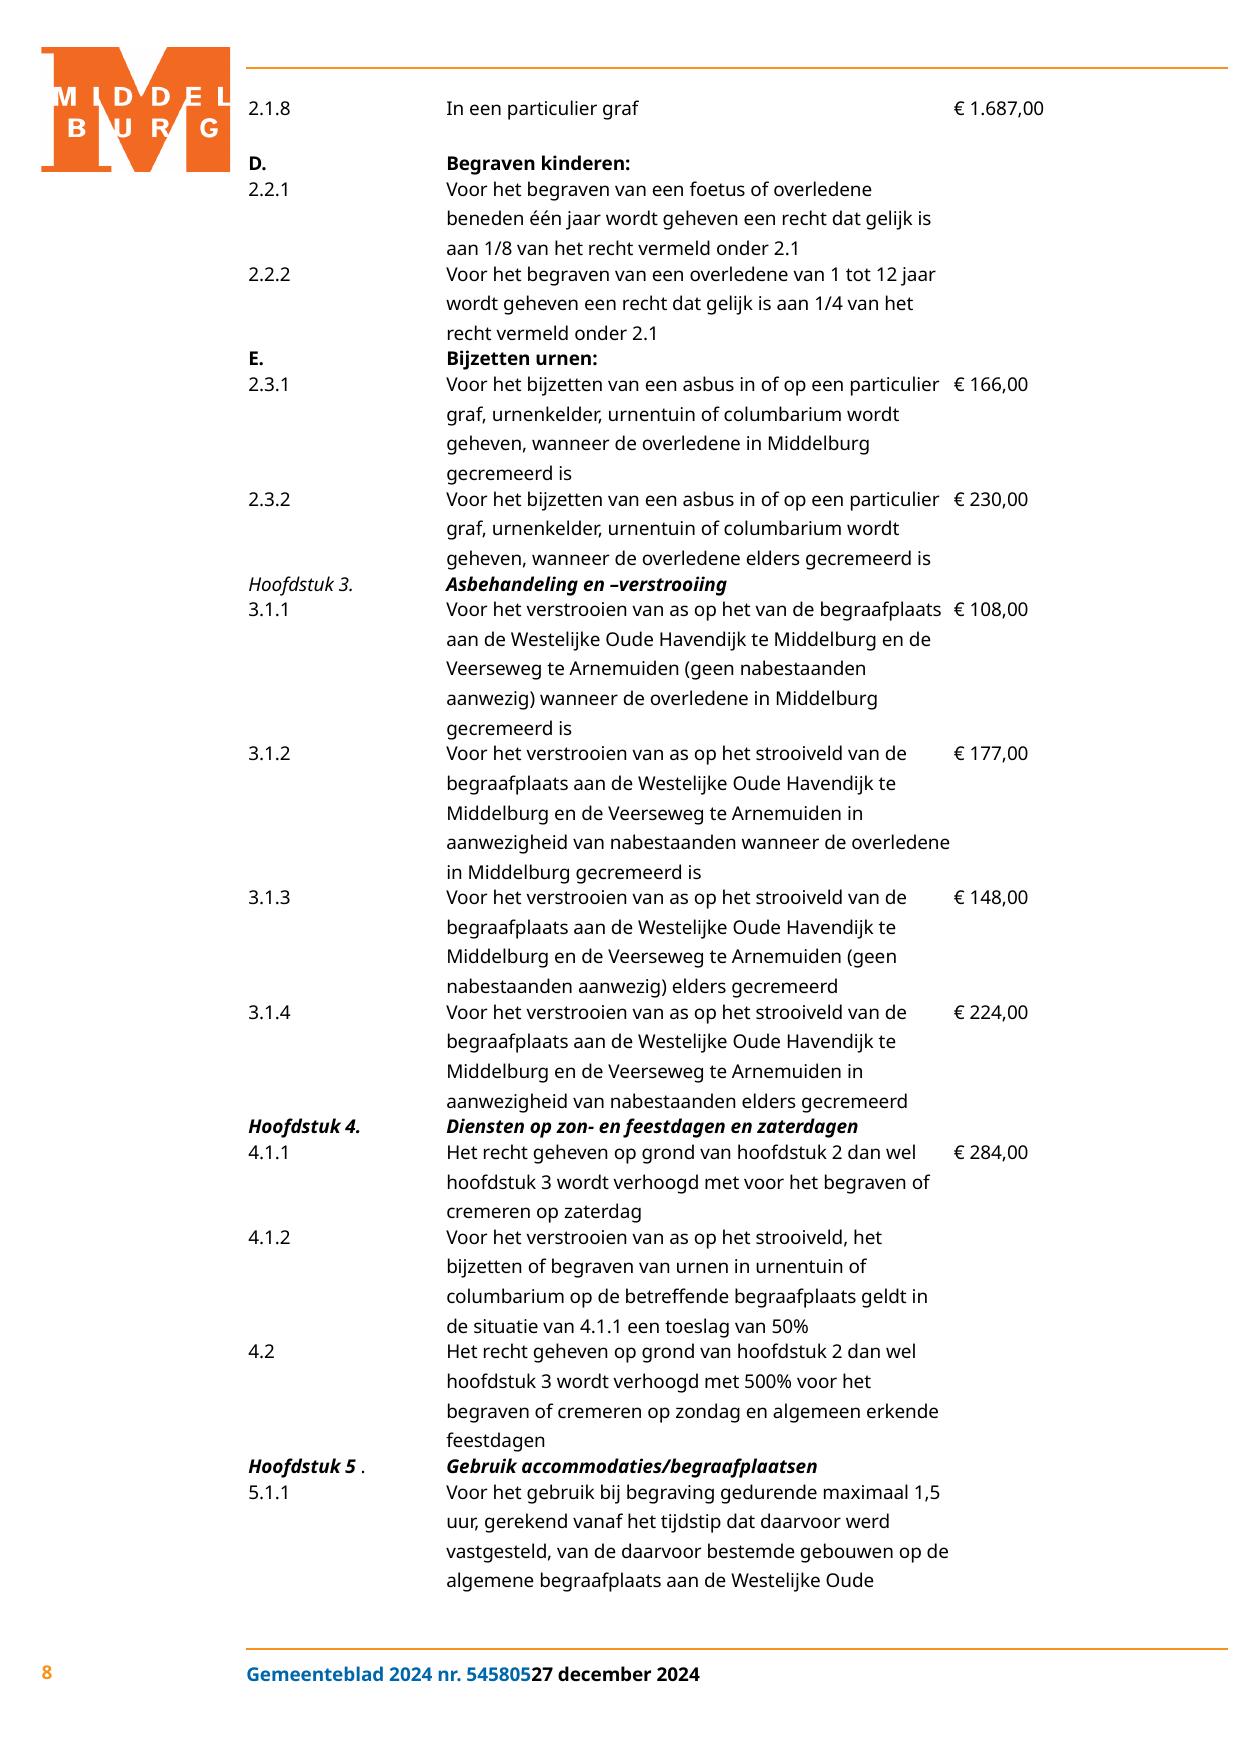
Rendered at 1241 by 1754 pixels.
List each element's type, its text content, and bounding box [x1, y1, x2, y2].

table_cell 2.3.1 [248, 371, 446, 486]
table_cell Het recht geheven op grond van hoofdstuk 2 dan wel hoofdstuk 3 wordt verhoogd met 500% voor het begraven of cremeren op zondag en algemeen erkende feestdagen [446, 1339, 954, 1453]
table_cell 2.2.1 [248, 176, 446, 261]
table_cell € 230,00 [954, 486, 1152, 571]
table_cell Voor het gebruik bij begraving gedurende maximaal 1,5 uur, gerekend vanaf het tijdstip dat daarvoor werd vastgesteld, van de daarvoor bestemde gebouwen op de algemene begraafplaats aan de Westelijke Oude [446, 1479, 954, 1593]
table_cell 4.2 [248, 1339, 446, 1453]
table_cell Voor het verstrooien van as op het strooiveld van de begraafplaats aan de Westelijke Oude Havendijk te Middelburg en de Veerseweg te Arnemuiden in aanwezigheid van nabestaanden elders gecremeerd [446, 999, 954, 1113]
table_cell 3.1.4 [248, 999, 446, 1113]
table_cell Voor het bijzetten van een asbus in of op een particulier graf, urnenkelder, urnentuin of columbarium wordt geheven, wanneer de overledene in Middelburg gecremeerd is [446, 371, 954, 486]
table_cell 2.3.2 [248, 486, 446, 571]
table_cell 2.2.2 [248, 261, 446, 346]
table_cell [954, 150, 1152, 176]
table_cell 5.1.1 [248, 1479, 446, 1593]
table_cell Voor het verstrooien van as op het strooiveld, het bijzetten of begraven van urnen in urnentuin of columbarium op de betreffende begraafplaats geldt in de situatie van 4.1.1 een toeslag van 50% [446, 1224, 954, 1339]
table_cell € 148,00 [954, 885, 1152, 999]
table_cell 3.1.1 [248, 596, 446, 741]
table_cell € 1.687,00 [954, 95, 1152, 150]
table_cell 4.1.2 [248, 1224, 446, 1339]
table_cell 2.1.8 [248, 95, 446, 150]
table_cell Het recht geheven op grond van hoofdstuk 2 dan wel hoofdstuk 3 wordt verhoogd met voor het begraven of cremeren op zaterdag [446, 1139, 954, 1224]
table_cell D. [248, 150, 446, 176]
table_cell Voor het verstrooien van as op het strooiveld van de begraafplaats aan de Westelijke Oude Havendijk te Middelburg en de Veerseweg te Arnemuiden in aanwezigheid van nabestaanden wanneer de overledene in Middelburg gecremeerd is [446, 741, 954, 884]
table_cell Gebruik accommodaties/begraafplaatsen [446, 1453, 954, 1479]
table_cell [954, 1339, 1152, 1453]
table_cell 3.1.2 [248, 741, 446, 884]
table_cell Hoofdstuk 5 . [248, 1453, 446, 1479]
picture [41, 47, 231, 172]
table_cell E. [248, 346, 446, 371]
table_cell [954, 346, 1152, 371]
table_cell 4.1.1 [248, 1139, 446, 1224]
table_cell 3.1.3 [248, 885, 446, 999]
table_cell [954, 1453, 1152, 1479]
table_cell [954, 1114, 1152, 1139]
table_cell € 284,00 [954, 1139, 1152, 1224]
table_cell [954, 261, 1152, 346]
table_cell [954, 176, 1152, 261]
table_cell € 108,00 [954, 596, 1152, 741]
table_cell Diensten op zon- en feestdagen en zaterdagen [446, 1114, 954, 1139]
table_cell Voor het begraven van een overledene van 1 tot 12 jaar wordt geheven een recht dat gelijk is aan 1/4 van het recht vermeld onder 2.1 [446, 261, 954, 346]
table_cell [954, 1479, 1152, 1593]
table_cell Voor het bijzetten van een asbus in of op een particulier graf, urnenkelder, urnentuin of columbarium wordt geheven, wanneer de overledene elders gecremeerd is [446, 486, 954, 571]
table_cell Hoofdstuk 4. [248, 1114, 446, 1139]
table_cell Begraven kinderen: [446, 150, 954, 176]
table_cell [954, 1224, 1152, 1339]
table_cell [954, 571, 1152, 596]
table_cell Bijzetten urnen: [446, 346, 954, 371]
table_cell Voor het verstrooien van as op het strooiveld van de begraafplaats aan de Westelijke Oude Havendijk te Middelburg en de Veerseweg te Arnemuiden (geen nabestaanden aanwezig) elders gecremeerd [446, 885, 954, 999]
table_cell Voor het verstrooien van as op het van de begraafplaats aan de Westelijke Oude Havendijk te Middelburg en de Veerseweg te Arnemuiden (geen nabestaanden aanwezig) wanneer de overledene in Middelburg gecremeerd is [446, 596, 954, 741]
table_cell € 224,00 [954, 999, 1152, 1113]
table_cell Asbehandeling en –verstrooiing [446, 571, 954, 596]
table_cell € 177,00 [954, 741, 1152, 884]
table_cell Voor het begraven van een foetus of overledene beneden één jaar wordt geheven een recht dat gelijk is aan 1/8 van het recht vermeld onder 2.1 [446, 176, 954, 261]
table_cell € 166,00 [954, 371, 1152, 486]
table_cell Hoofdstuk 3. [248, 571, 446, 596]
table_cell In een particulier graf [446, 95, 954, 150]
